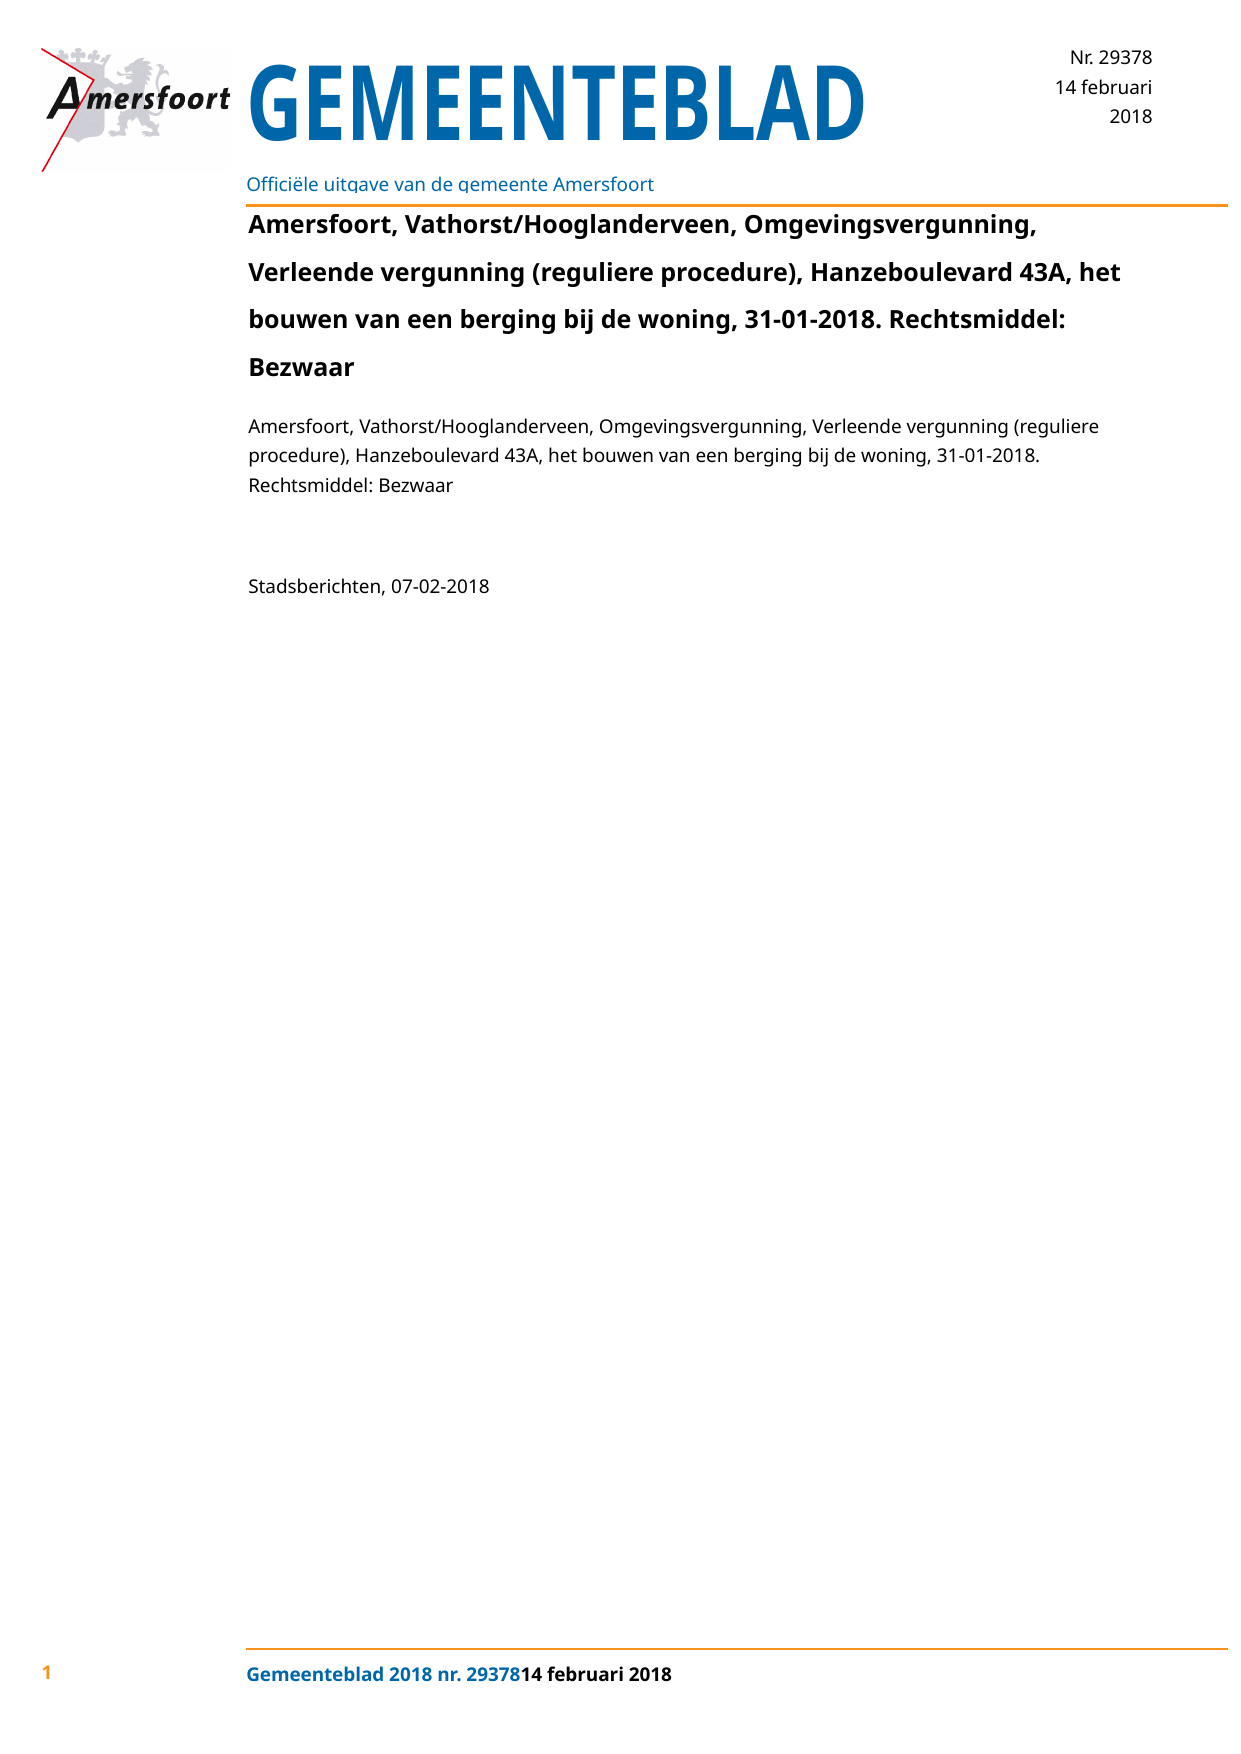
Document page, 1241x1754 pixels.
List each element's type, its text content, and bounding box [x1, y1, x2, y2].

text Stadsberichten, 07-02-2018 [248, 573, 1152, 599]
text Amersfoort, Vathorst/Hooglanderveen, Omgevingsvergunning, Verleende vergunning (reguliere procedure), Hanzeboulevard 43A, het bouwen van een berging bij de woning, 31-01-2018. Rechtsmiddel: Bezwaar [248, 413, 1152, 498]
picture [41, 47, 231, 172]
text Amersfoort, Vathorst/Hooglanderveen, Omgevingsvergunning, Verleende vergunning (reguliere procedure), Hanzeboulevard 43A, het bouwen van een berging bij de woning, 31-01-2018. Rechtsmiddel: Bezwaar [248, 207, 1152, 384]
